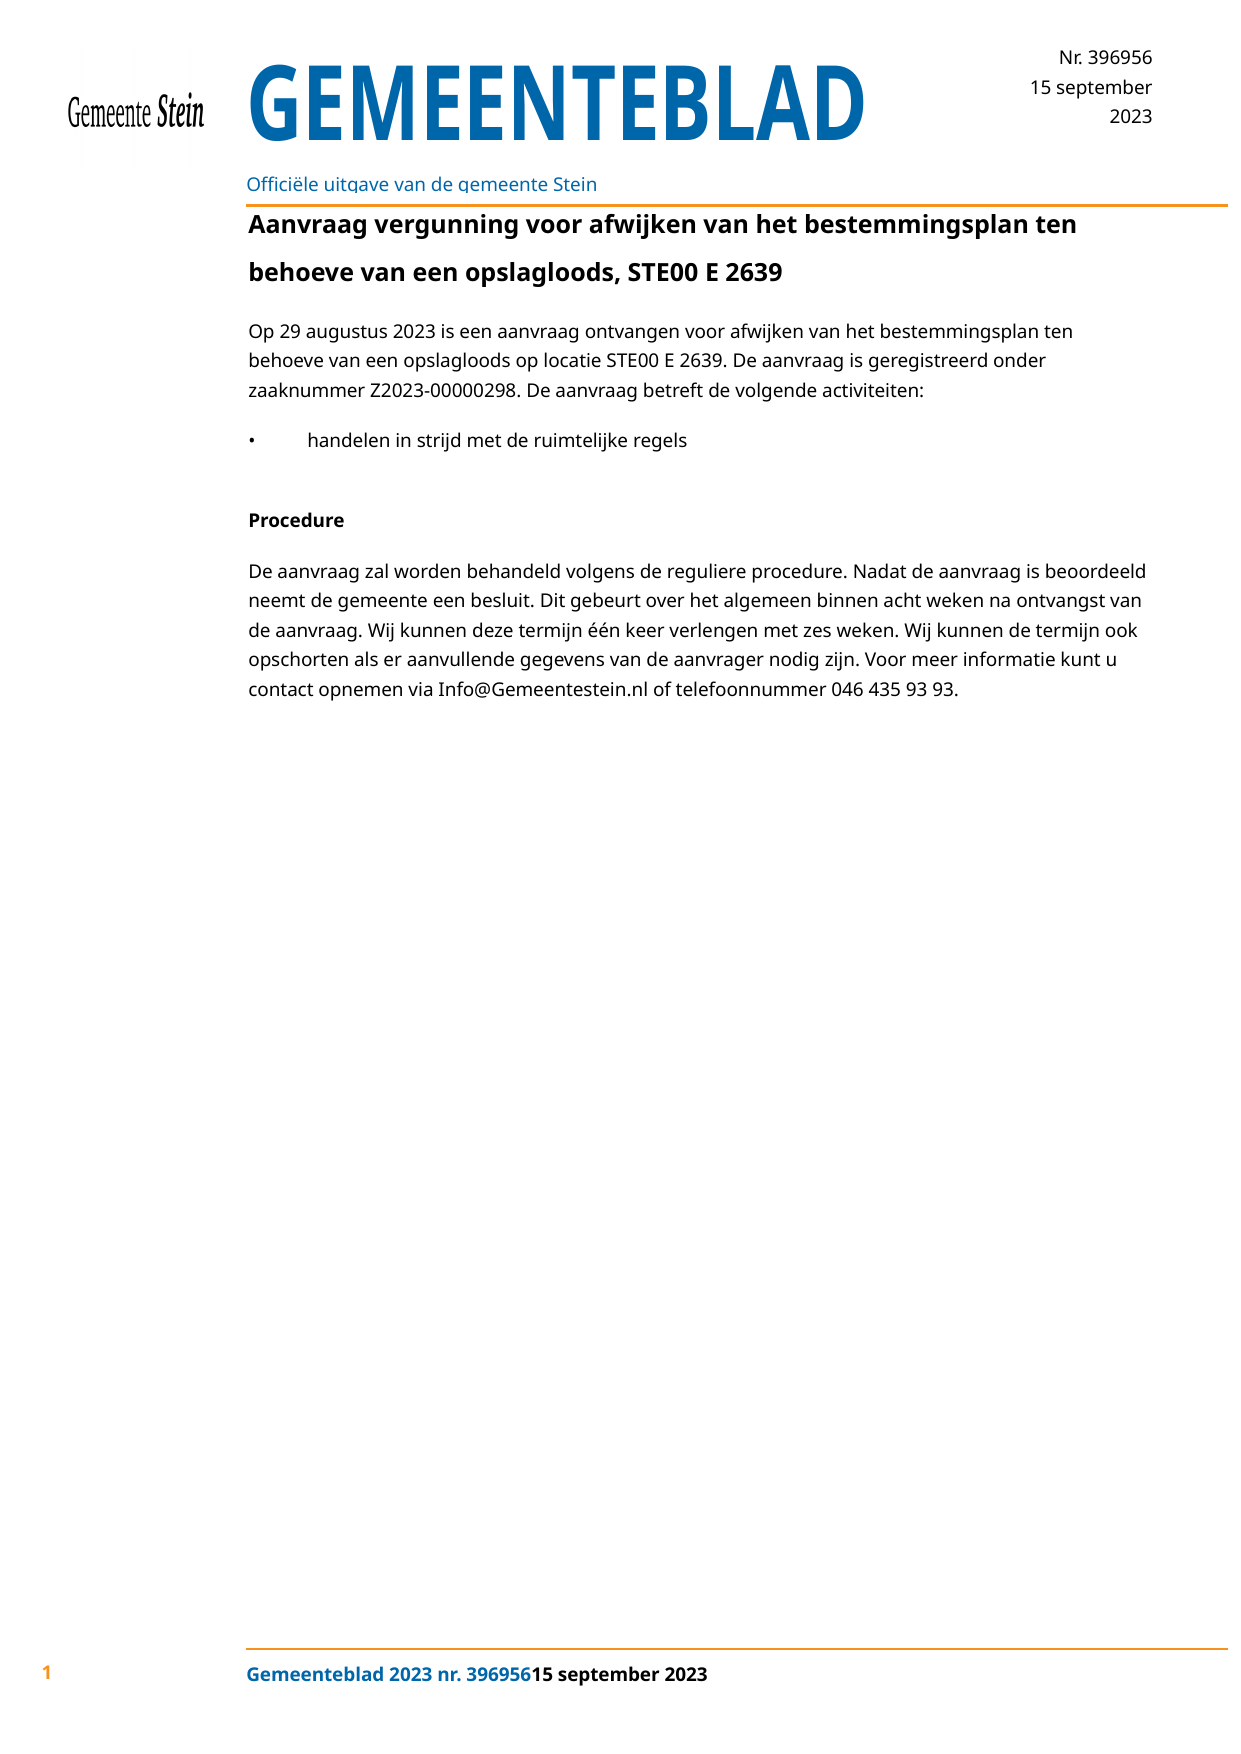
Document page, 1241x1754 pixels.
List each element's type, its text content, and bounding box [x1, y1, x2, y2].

text Op 29 augustus 2023 is een aanvraag ontvangen voor afwijken van het bestemmingsplan ten behoeve van een opslagloods op locatie STE00 E 2639. De aanvraag is geregistreerd onder zaaknummer Z2023-00000298. De aanvraag betreft de volgende activiteiten: [248, 318, 1152, 403]
text Procedure [248, 507, 1152, 533]
text Aanvraag vergunning voor afwijken van het bestemmingsplan ten behoeve van een opslagloods, STE00 E 2639 [248, 207, 1152, 288]
text De aanvraag zal worden behandeld volgens de reguliere procedure. Nadat de aanvraag is beoordeeld neemt de gemeente een besluit. Dit gebeurt over het algemeen binnen acht weken na ontvangst van de aanvraag. Wij kunnen deze termijn één keer verlengen met zes weken. Wij kunnen de termijn ook opschorten als er aanvullende gegevens van de aanvrager nodig zijn. Voor meer informatie kunt u contact opnemen via Info@Gemeentestein.nl of telefoonnummer 046 435 93 93. [248, 558, 1152, 702]
picture [41, 47, 231, 172]
list handelen in strijd met de ruimtelijke regels [248, 427, 1152, 453]
